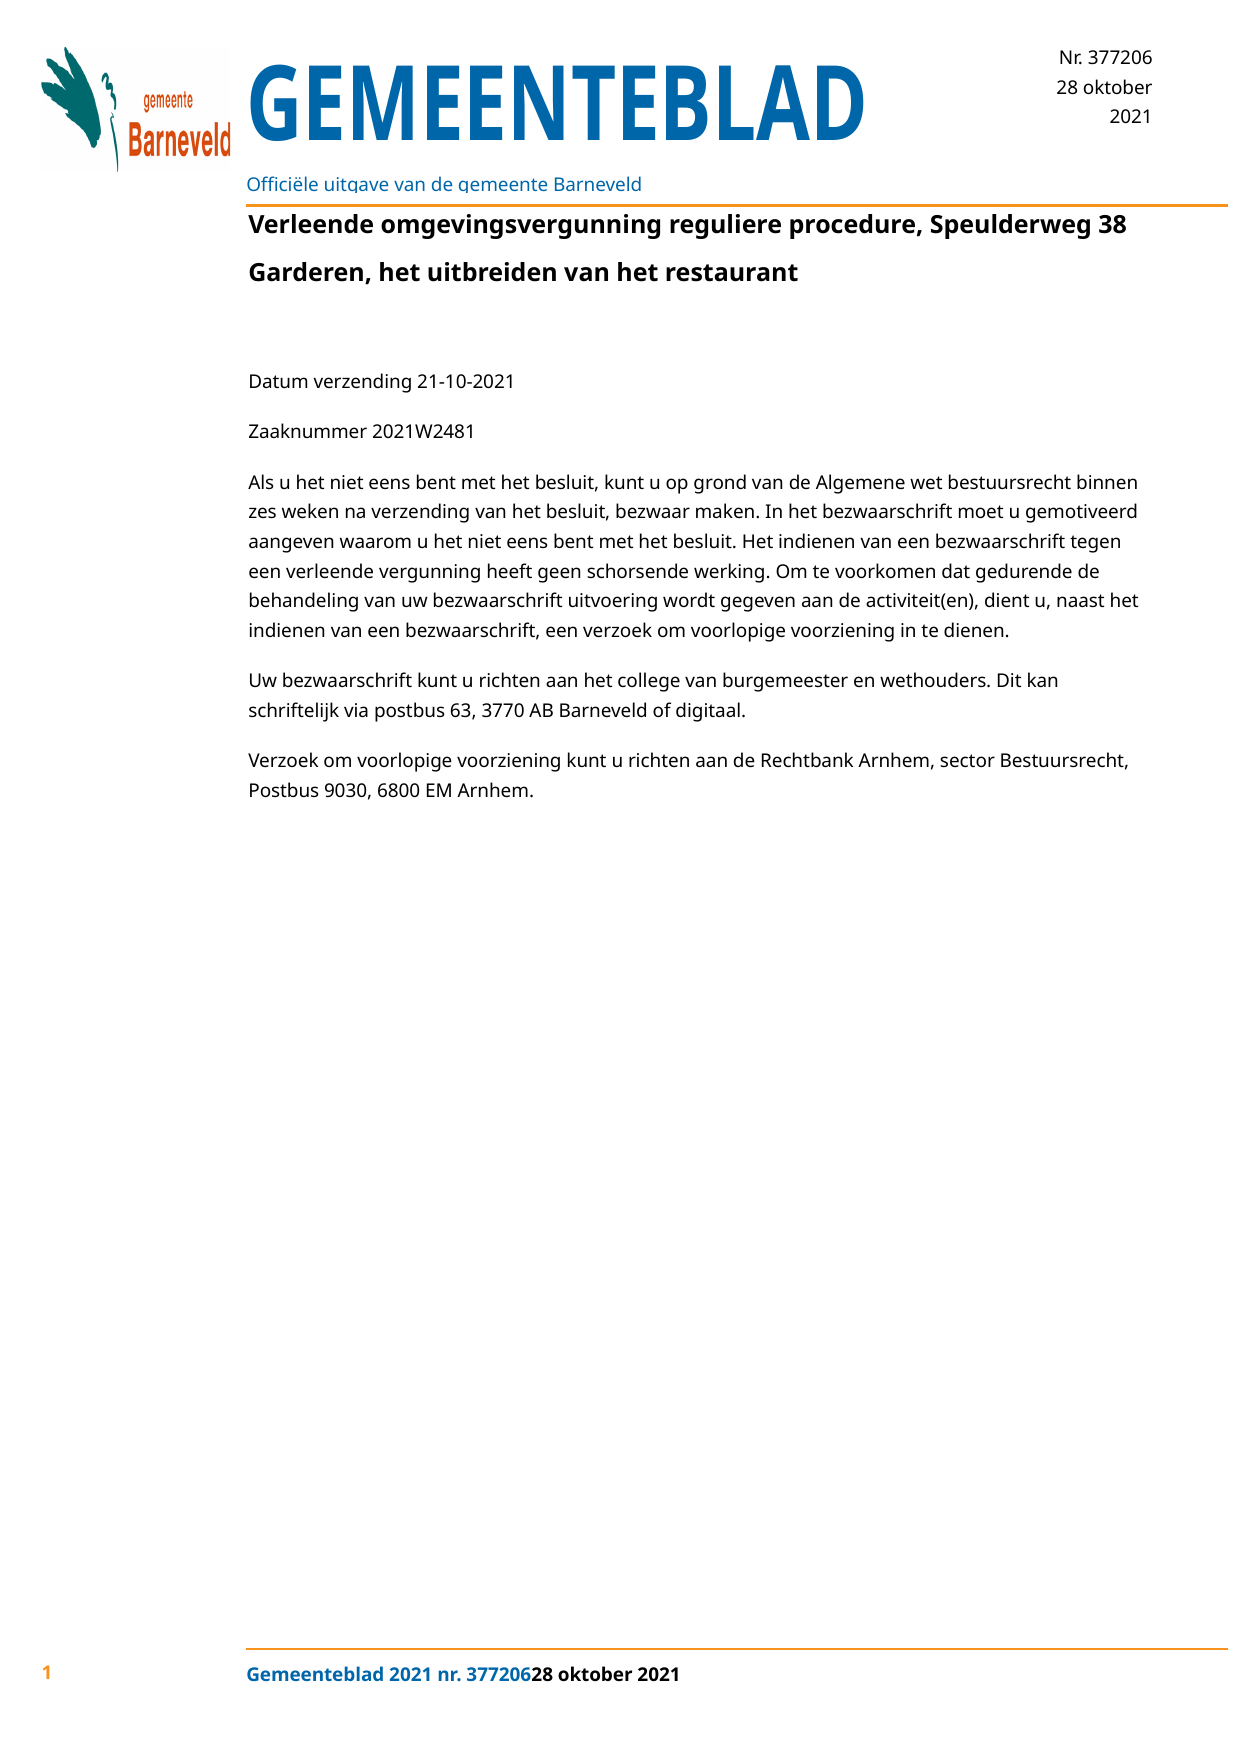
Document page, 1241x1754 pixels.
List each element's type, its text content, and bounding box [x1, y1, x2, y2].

text Verleende omgevingsvergunning reguliere procedure, Speulderweg 38 Garderen, het uitbreiden van het restaurant [248, 207, 1152, 288]
picture [41, 47, 231, 172]
text Datum verzending 21-10-2021 [248, 368, 1152, 394]
text Verzoek om voorlopige voorziening kunt u richten aan de Rechtbank Arnhem, sector Bestuursrecht, Postbus 9030, 6800 EM Arnhem. [248, 747, 1152, 803]
text Uw bezwaarschrift kunt u richten aan het college van burgemeester en wethouders. Dit kan schriftelijk via postbus 63, 3770 AB Barneveld of digitaal. [248, 667, 1152, 723]
text Als u het niet eens bent met het besluit, kunt u op grond van de Algemene wet bestuursrecht binnen zes weken na verzending van het besluit, bezwaar maken. In het bezwaarschrift moet u gemotiveerd aangeven waarom u het niet eens bent met het besluit. Het indienen van een bezwaarschrift tegen een verleende vergunning heeft geen schorsende werking. Om te voorkomen dat gedurende de behandeling van uw bezwaarschrift uitvoering wordt gegeven aan de activiteit(en), dient u, naast het indienen van een bezwaarschrift, een verzoek om voorlopige voorziening in te dienen. [248, 469, 1152, 643]
text Zaaknummer 2021W2481 [248, 419, 1152, 444]
